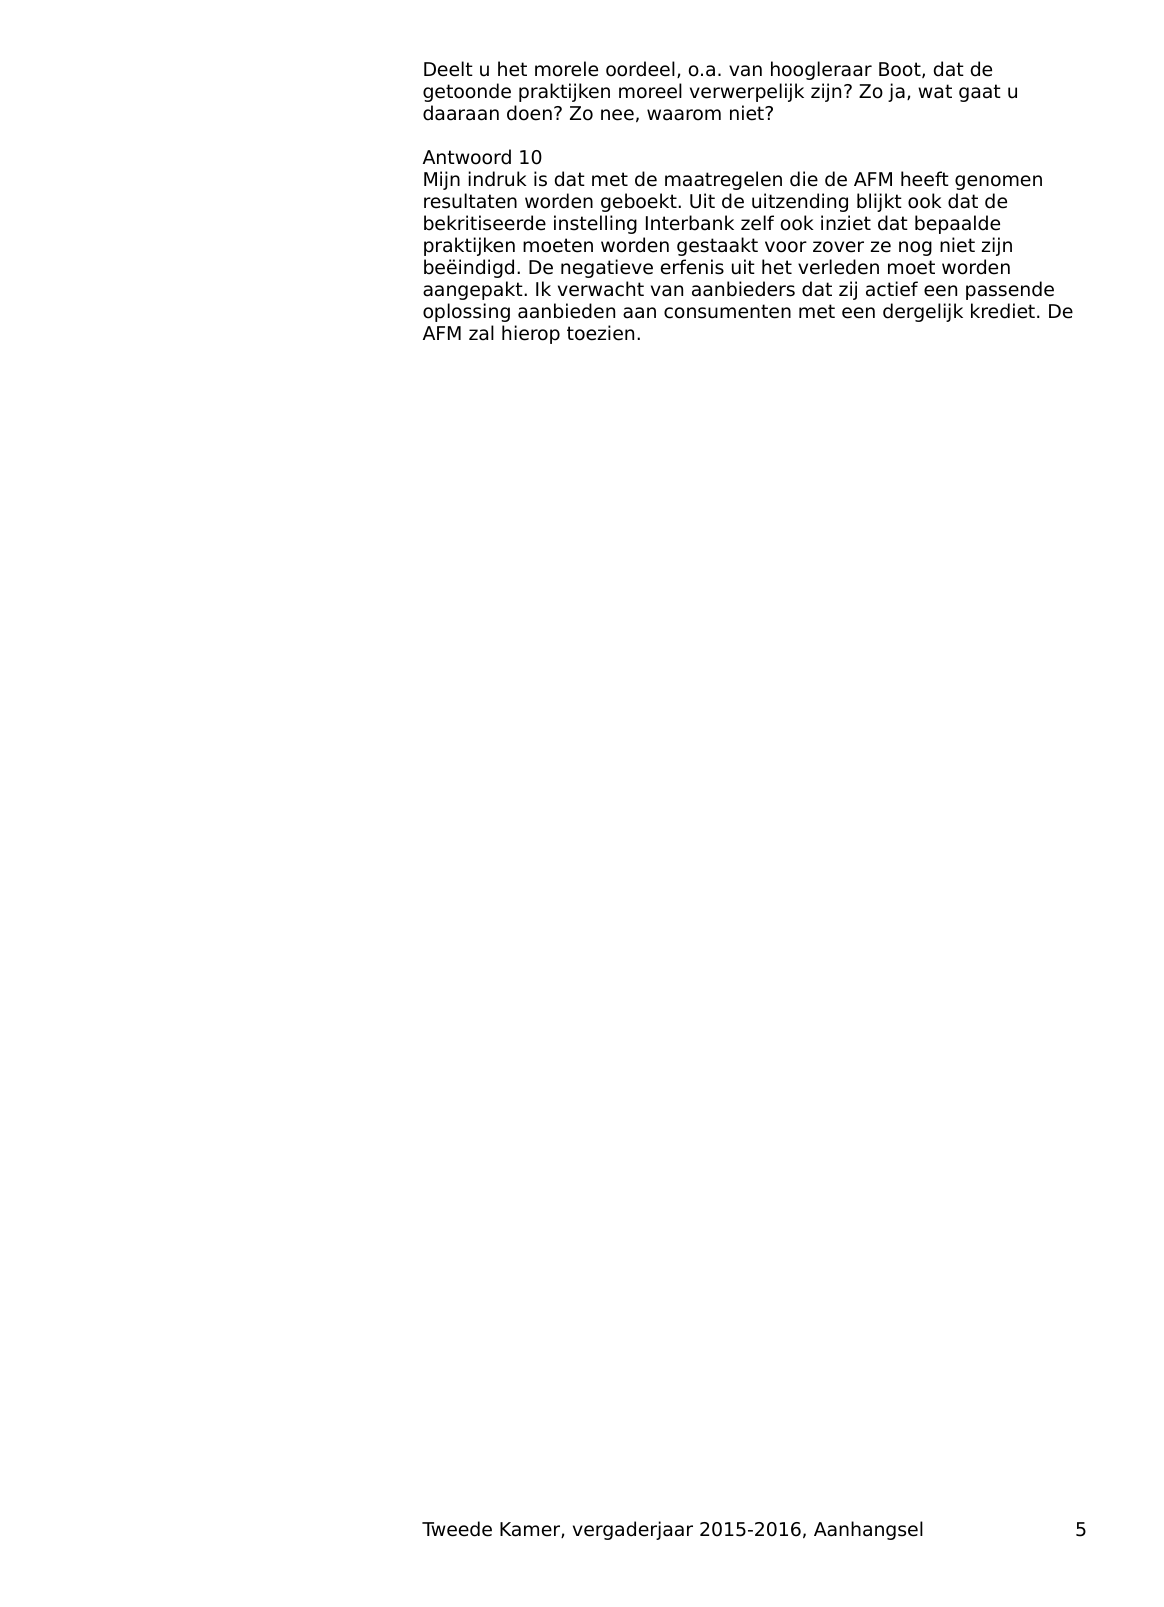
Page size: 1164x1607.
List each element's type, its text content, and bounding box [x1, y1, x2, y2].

text Mijn indruk is dat met de maatregelen die de AFM heeft genomen resultaten worden geboekt. Uit de uitzending blijkt ook dat de bekritiseerde instelling Interbank zelf ook inziet dat bepaalde praktijken moeten worden gestaakt voor zover ze nog niet zijn beëindigd. De negatieve erfenis uit het verleden moet worden aangepakt. Ik verwacht van aanbieders dat zij actief een passende oplossing aanbieden aan consumenten met een dergelijk krediet. De AFM zal hierop toezien. [422, 169, 1087, 345]
text Deelt u het morele oordeel, o.a. van hoogleraar Boot, dat de getoonde praktijken moreel verwerpelijk zijn? Zo ja, wat gaat u daaraan doen? Zo nee, waarom niet? [422, 59, 1087, 125]
text Antwoord 10 [422, 147, 1087, 169]
